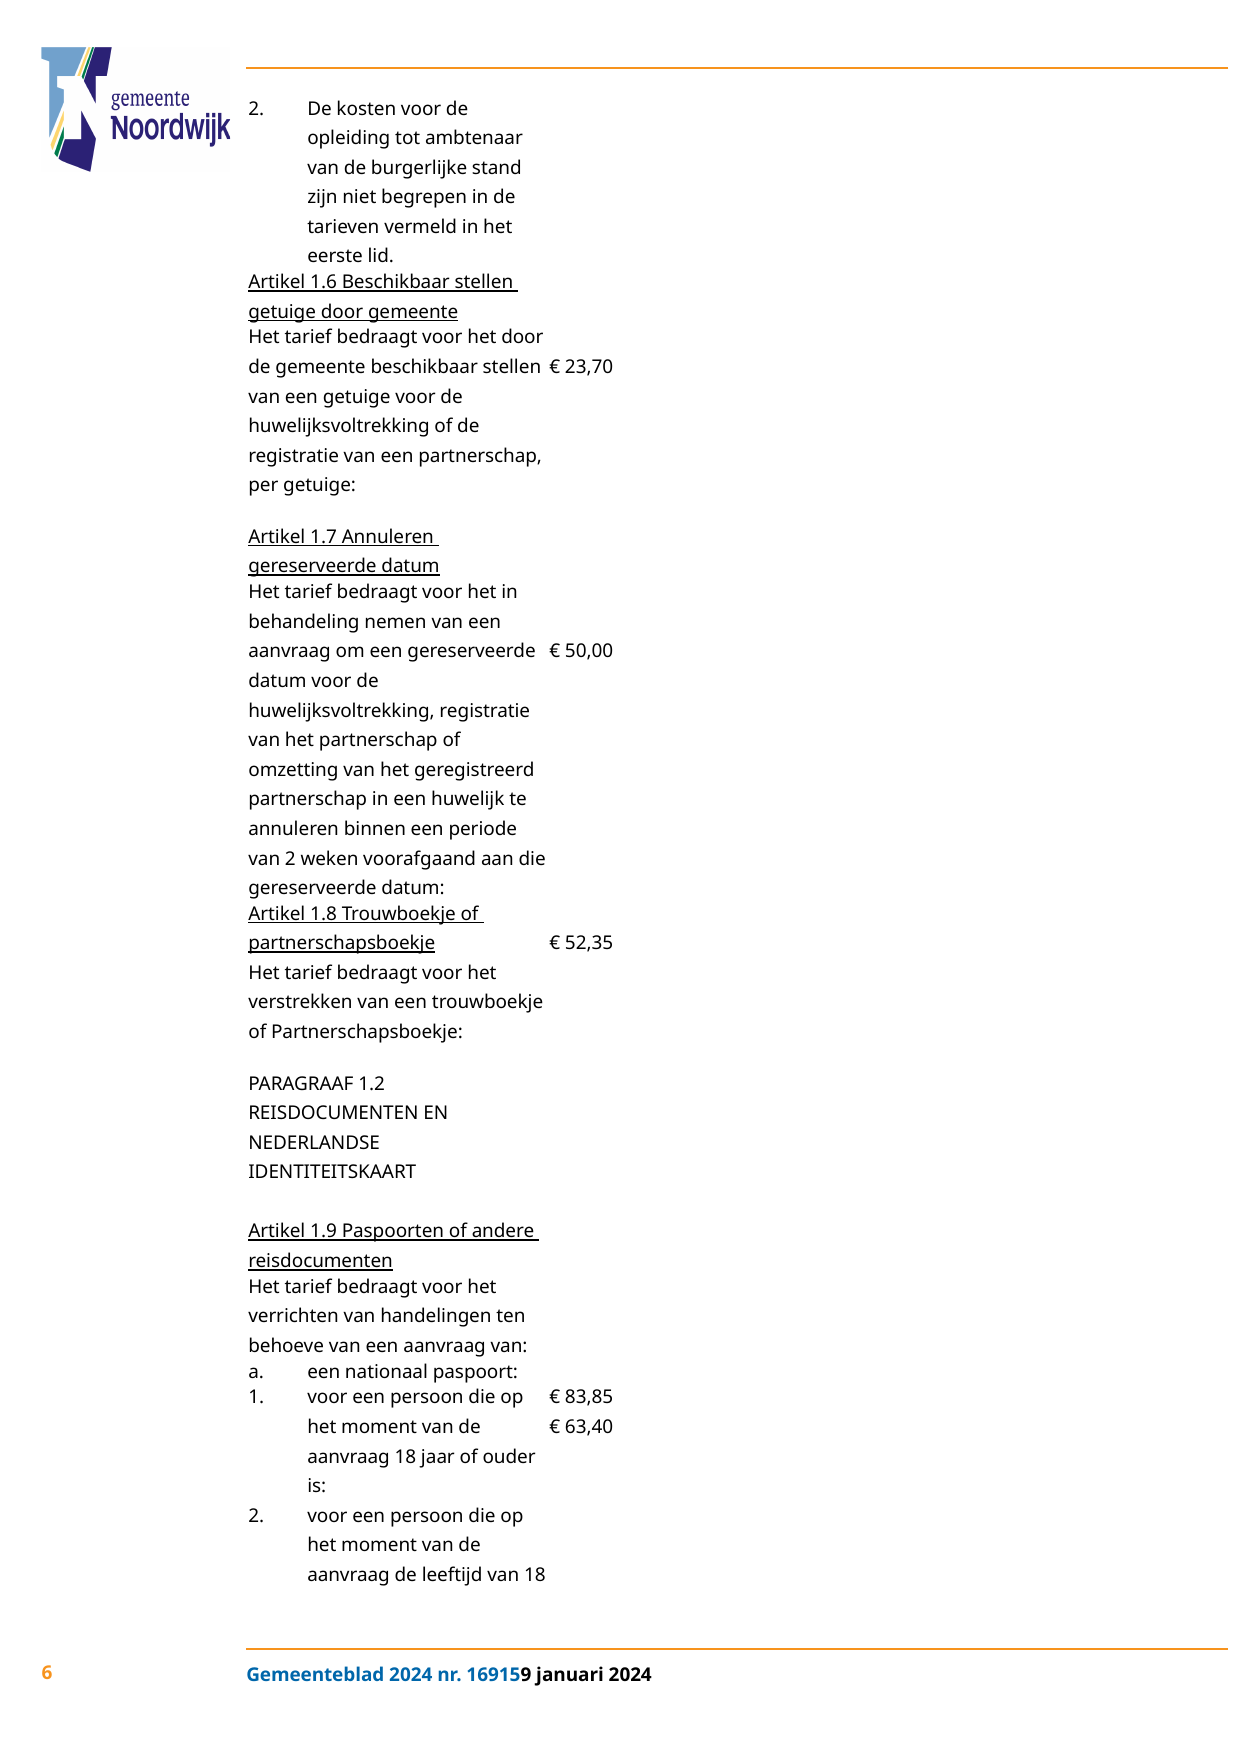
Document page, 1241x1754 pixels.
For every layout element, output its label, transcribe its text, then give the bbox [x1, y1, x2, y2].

table_cell De kosten voor de opleiding tot ambtenaar van de burgerlijke stand zijn niet begrepen in de tarieven vermeld in het eerste lid. [248, 95, 549, 268]
table_cell € 50,00 [549, 579, 1152, 900]
table_cell Artikel 1.6 Beschikbaar stellen getuige door gemeente [248, 269, 549, 324]
table_cell een nationaal paspoort: [248, 1358, 549, 1384]
table_cell [549, 523, 1152, 578]
table_cell [549, 95, 1152, 268]
table_cell [549, 1358, 1152, 1384]
table_cell PARAGRAAF 1.2 REISDOCUMENTEN EN NEDERLANDSE IDENTITEITSKAART Artikel 1.9 Paspoorten of andere reisdocumenten [248, 1070, 549, 1273]
table_cell Artikel 1.8 Trouwboekje of partnerschapsboekje Het tarief bedraagt voor het verstrekken van een trouwboekje of Partnerschapsboekje: [248, 900, 549, 1044]
picture [41, 47, 231, 172]
table_cell [248, 498, 549, 523]
table_cell € 83,85 € 63,40 [549, 1384, 1152, 1587]
table_cell [549, 1273, 1152, 1358]
table_cell Het tarief bedraagt voor het verrichten van handelingen ten behoeve van een aanvraag van: [248, 1273, 549, 1358]
table_cell Het tarief bedraagt voor het in behandeling nemen van een aanvraag om een gereserveerde datum voor de huwelijksvoltrekking, registratie van het partnerschap of omzetting van het geregistreerd partnerschap in een huwelijk te annuleren binnen een periode van 2 weken voorafgaand aan die gereserveerde datum: [248, 579, 549, 900]
table_cell [549, 1044, 1152, 1070]
table_cell Het tarief bedraagt voor het door de gemeente beschikbaar stellen van een getuige voor de huwelijksvoltrekking of de registratie van een partnerschap, per getuige: [248, 324, 549, 497]
table_cell € 52,35 [549, 900, 1152, 1044]
table_cell [549, 498, 1152, 523]
table_cell € 23,70 [549, 324, 1152, 497]
table_cell [248, 1044, 549, 1070]
table_cell voor een persoon die op het moment van de aanvraag 18 jaar of ouder is: voor een persoon die op het moment van de aanvraag de leeftijd van 18 [248, 1384, 549, 1587]
table_cell [549, 1070, 1152, 1273]
table_cell Artikel 1.7 Annuleren gereserveerde datum [248, 523, 549, 578]
table_cell [549, 269, 1152, 324]
